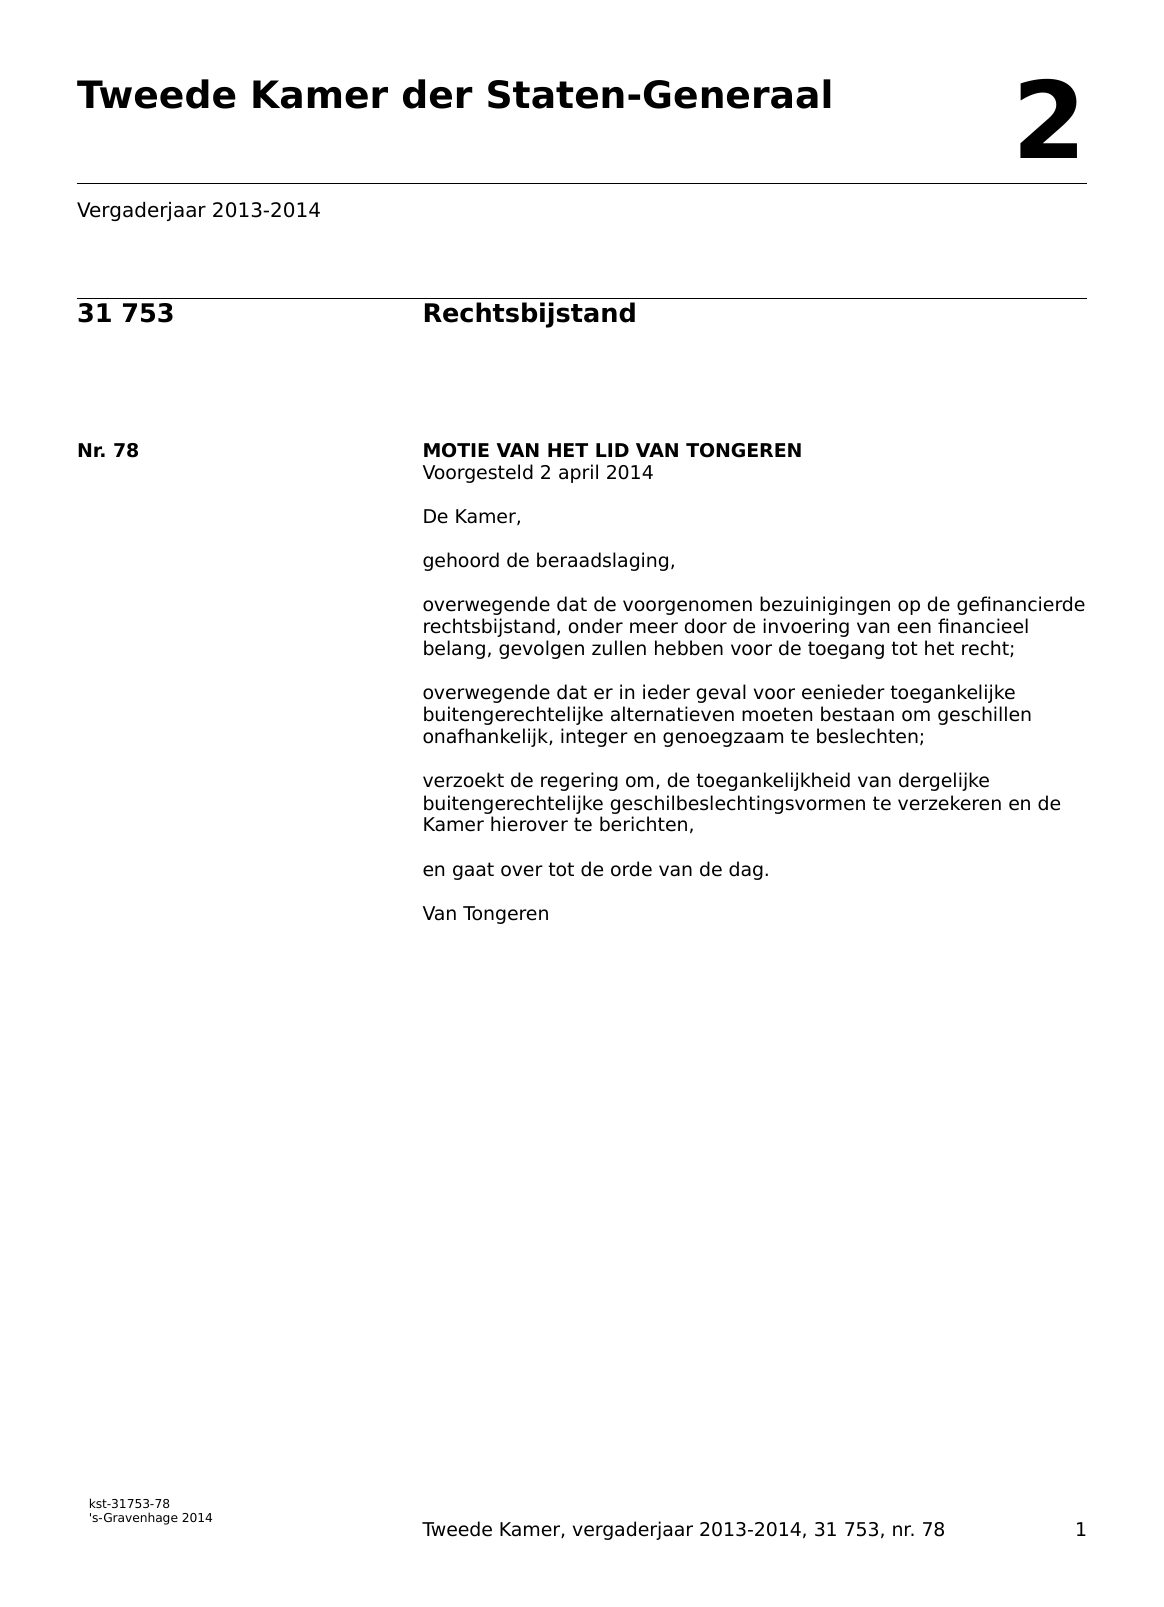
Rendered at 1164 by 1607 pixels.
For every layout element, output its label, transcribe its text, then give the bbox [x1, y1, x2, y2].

text gehoord de beraadslaging, [422, 550, 1087, 572]
text Voorgesteld 2 april 2014 [422, 462, 1087, 484]
table_header 2 [886, 59, 1087, 183]
text overwegende dat er in ieder geval voor eenieder toegankelijke buitengerechtelijke alternatieven moeten bestaan om geschillen onafhankelijk, integer en genoegzaam te beslechten; [422, 682, 1087, 748]
text De Kamer, [422, 506, 1087, 528]
text overwegende dat de voorgenomen bezuinigingen op de gefinancierde rechtsbijstand, onder meer door de invoering van een financieel belang, gevolgen zullen hebben voor de toegang tot het recht; [422, 594, 1087, 660]
text Van Tongeren [422, 903, 1087, 925]
text kst-31753-78 [88, 1497, 323, 1511]
table_header Tweede Kamer der Staten-Generaal [77, 59, 886, 183]
text en gaat over tot de orde van de dag. [422, 858, 1087, 881]
text verzoekt de regering om, de toegankelijkheid van dergelijke buitengerechtelijke geschilbeslechtingsvormen te verzekeren en de Kamer hierover te berichten, [422, 770, 1087, 836]
subtitle 31 753 Rechtsbijstand [77, 299, 1087, 329]
subtitle Nr. 78 MOTIE VAN HET LID VAN TONGEREN [77, 440, 1087, 462]
text 's-Gravenhage 2014 [88, 1511, 323, 1525]
table_cell Vergaderjaar 2013-2014 [77, 184, 1087, 298]
